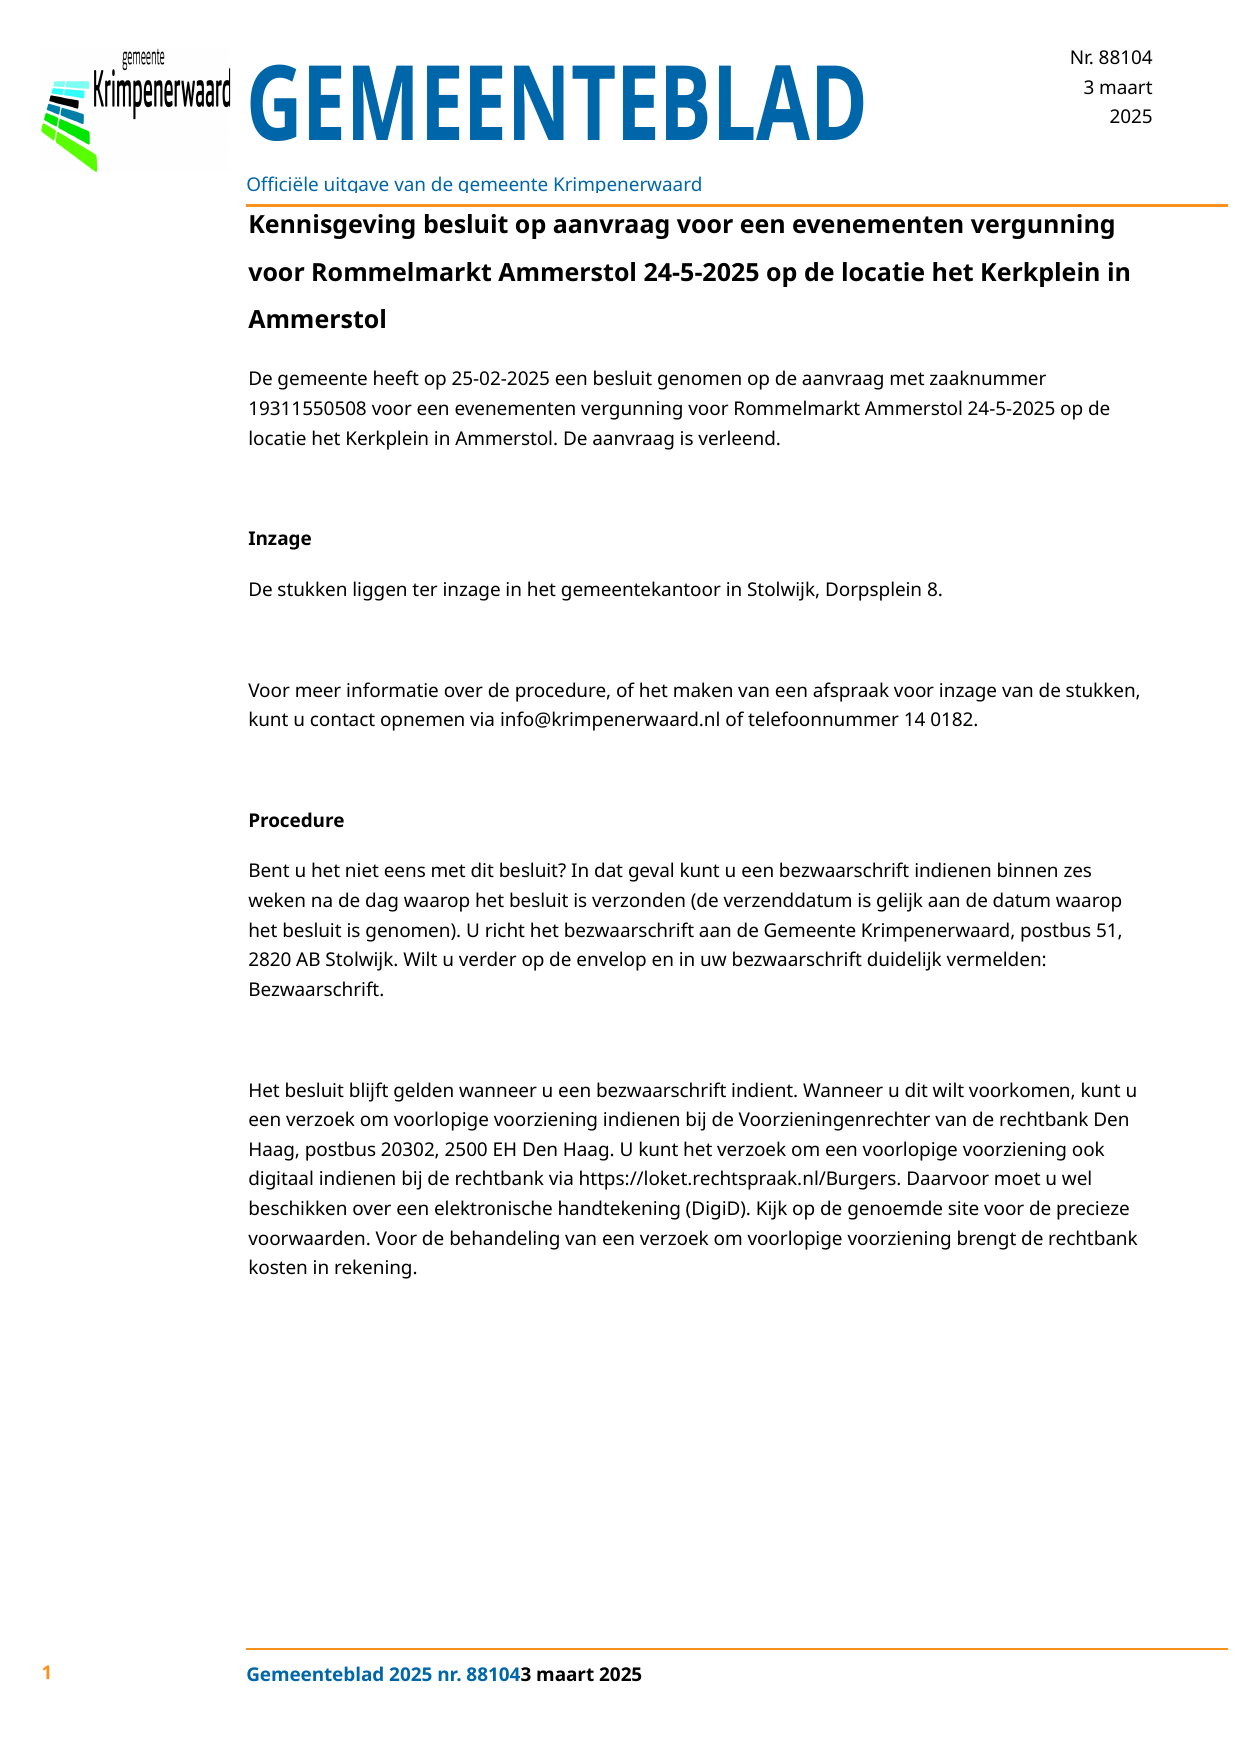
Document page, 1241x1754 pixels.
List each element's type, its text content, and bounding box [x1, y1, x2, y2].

text Bent u het niet eens met dit besluit? In dat geval kunt u een bezwaarschrift indienen binnen zes weken na de dag waarop het besluit is verzonden (de verzenddatum is gelijk aan de datum waarop het besluit is genomen). U richt het bezwaarschrift aan de Gemeente Krimpenerwaard, postbus 51, 2820 AB Stolwijk. Wilt u verder op de envelop en in uw bezwaarschrift duidelijk vermelden: Bezwaarschrift. [248, 858, 1152, 1002]
text Kennisgeving besluit op aanvraag voor een evenementen vergunning voor Rommelmarkt Ammerstol 24-5-2025 op de locatie het Kerkplein in Ammerstol [248, 207, 1152, 336]
text De gemeente heeft op 25-02-2025 een besluit genomen op de aanvraag met zaaknummer 19311550508 voor een evenementen vergunning voor Rommelmarkt Ammerstol 24-5-2025 op de locatie het Kerkplein in Ammerstol. De aanvraag is verleend. [248, 366, 1152, 450]
text Inzage [248, 526, 1152, 551]
text Voor meer informatie over de procedure, of het maken van een afspraak voor inzage van de stukken, kunt u contact opnemen via info@krimpenerwaard.nl of telefoonnummer 14 0182. [248, 677, 1152, 732]
picture [41, 47, 231, 172]
text Het besluit blijft gelden wanneer u een bezwaarschrift indient. Wanneer u dit wilt voorkomen, kunt u een verzoek om voorlopige voorziening indienen bij de Voorzieningenrechter van de rechtbank Den Haag, postbus 20302, 2500 EH Den Haag. U kunt het verzoek om een voorlopige voorziening ook digitaal indienen bij de rechtbank via https://loket.rechtspraak.nl/Burgers. Daarvoor moet u wel beschikken over een elektronische handtekening (DigiD). Kijk op de genoemde site voor de precieze voorwaarden. Voor de behandeling van een verzoek om voorlopige voorziening brengt de rechtbank kosten in rekening. [248, 1077, 1152, 1280]
text Procedure [248, 807, 1152, 833]
text De stukken liggen ter inzage in het gemeentekantoor in Stolwijk, Dorpsplein 8. [248, 576, 1152, 602]
